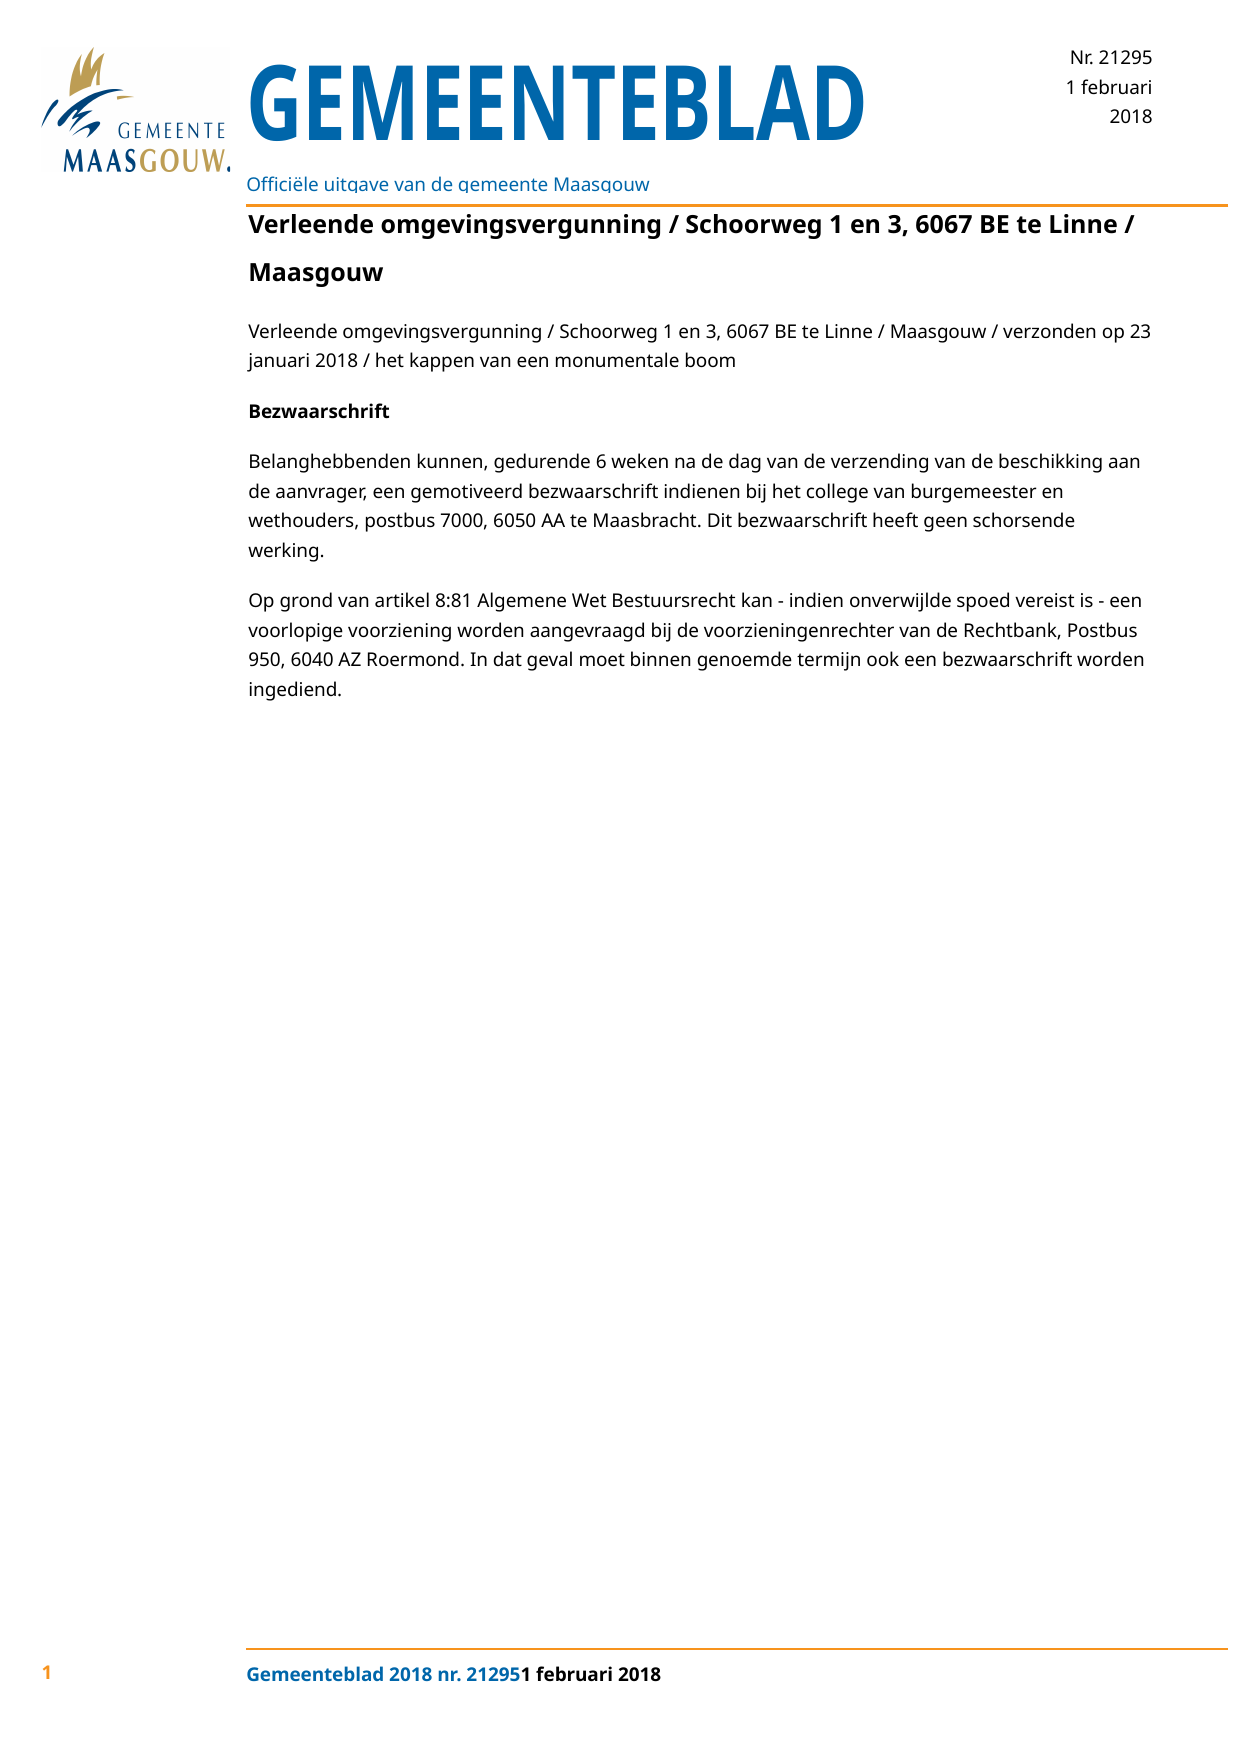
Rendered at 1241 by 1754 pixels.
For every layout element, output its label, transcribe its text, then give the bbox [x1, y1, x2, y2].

text Bezwaarschrift [248, 398, 1152, 424]
picture [41, 47, 231, 172]
text Op grond van artikel 8:81 Algemene Wet Bestuursrecht kan - indien onverwijlde spoed vereist is - een voorlopige voorziening worden aangevraagd bij de voorzieningenrechter van de Rechtbank, Postbus 950, 6040 AZ Roermond. In dat geval moet binnen genoemde termijn ook een bezwaarschrift worden ingediend. [248, 587, 1152, 702]
text Belanghebbenden kunnen, gedurende 6 weken na de dag van de verzending van de beschikking aan de aanvrager, een gemotiveerd bezwaarschrift indienen bij het college van burgemeester en wethouders, postbus 7000, 6050 AA te Maasbracht. Dit bezwaarschrift heeft geen schorsende werking. [248, 448, 1152, 563]
text Verleende omgevingsvergunning / Schoorweg 1 en 3, 6067 BE te Linne / Maasgouw [248, 207, 1152, 288]
text Verleende omgevingsvergunning / Schoorweg 1 en 3, 6067 BE te Linne / Maasgouw / verzonden op 23 januari 2018 / het kappen van een monumentale boom [248, 318, 1152, 373]
